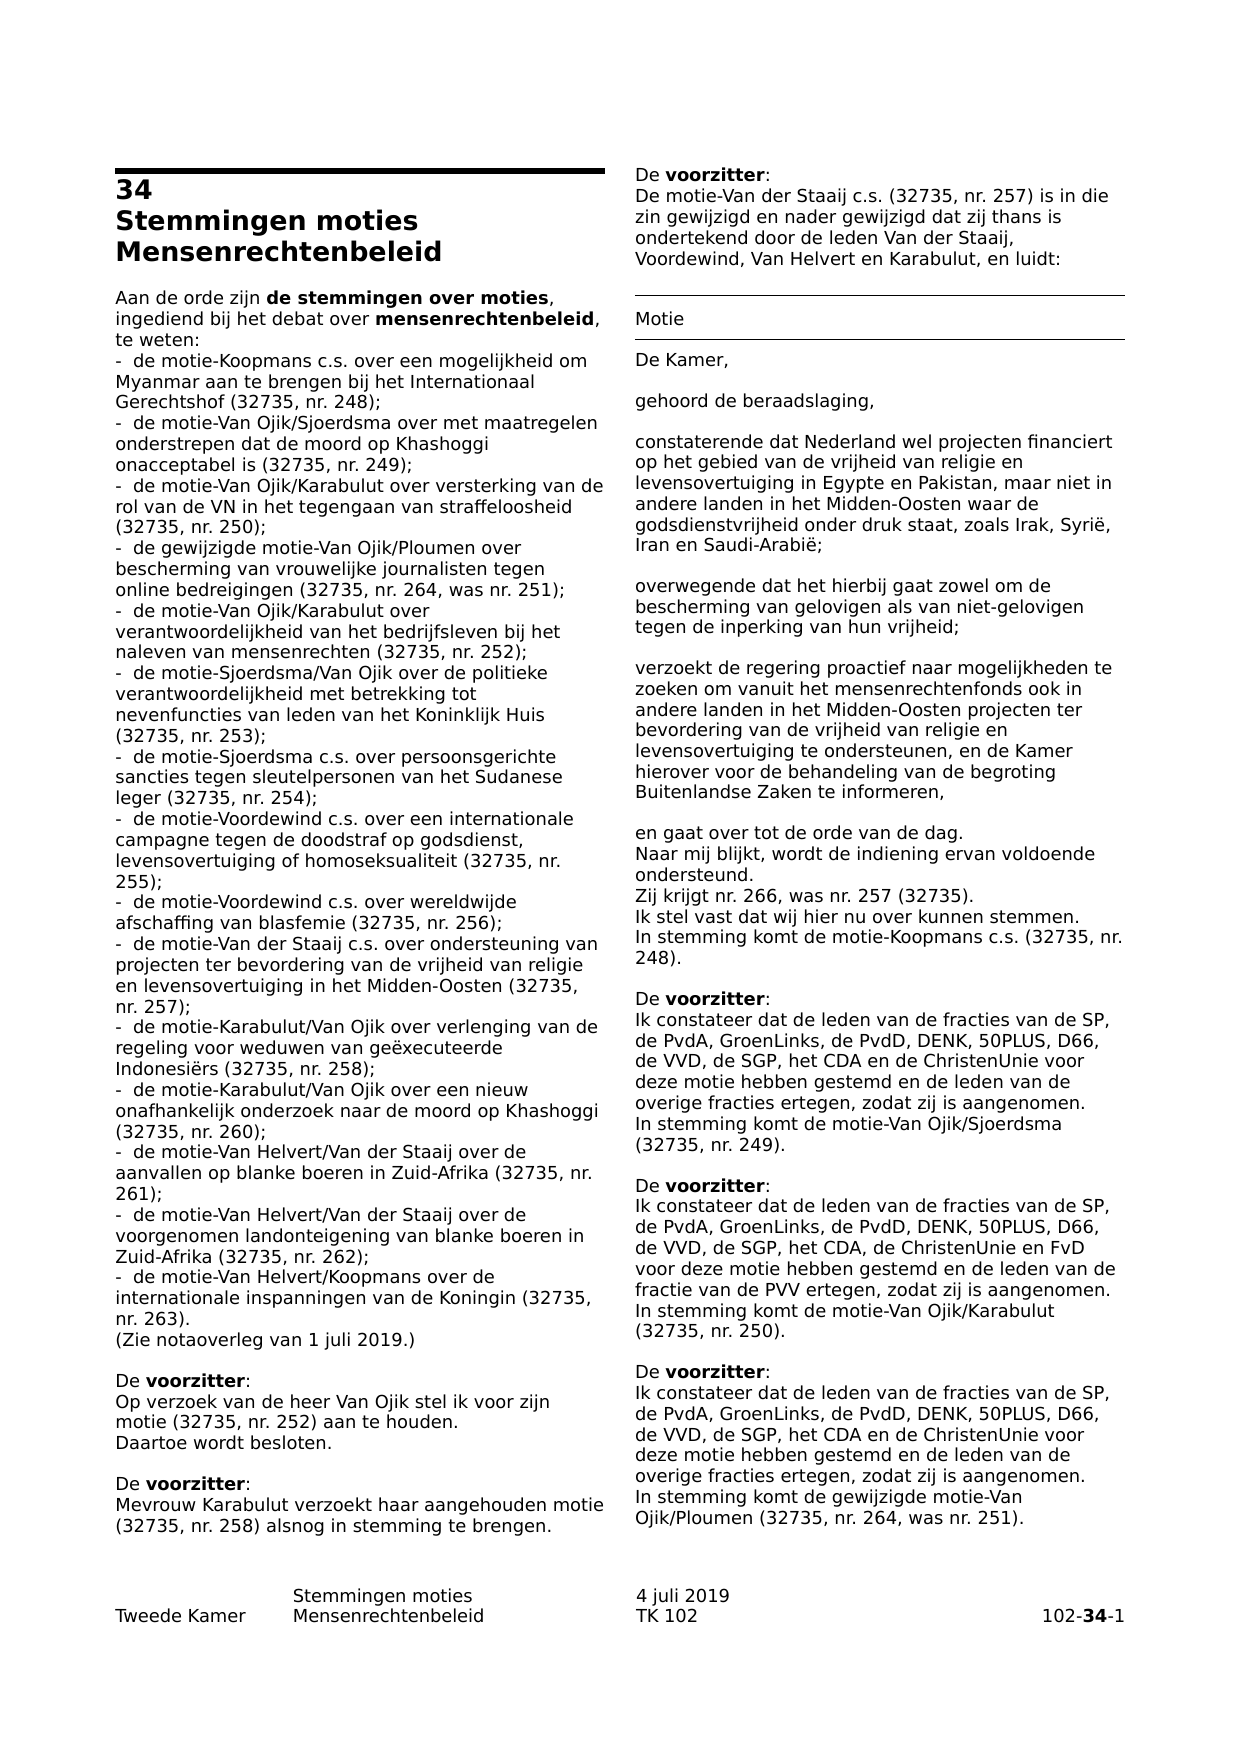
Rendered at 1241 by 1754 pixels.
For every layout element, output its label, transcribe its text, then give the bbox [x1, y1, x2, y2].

list de motie-Van der Staaij c.s. over ondersteuning van projecten ter bevordering van de vrijheid van religie en levensovertuiging in het Midden-Oosten (32735, nr. 257); [115, 934, 605, 1017]
text Ik stel vast dat wij hier nu over kunnen stemmen. [635, 906, 1125, 927]
text De motie-Van der Staaij c.s. (32735, nr. 257) is in die zin gewijzigd en nader gewijzigd dat zij thans is ondertekend door de leden Van der Staaij, Voordewind, Van Helvert en Karabulut, en luidt: [635, 186, 1125, 269]
text Motie [635, 309, 1125, 330]
list de motie-Van Ojik/Karabulut over verantwoordelijkheid van het bedrijfsleven bij het naleven van mensenrechten (32735, nr. 252); [115, 601, 605, 663]
text De Kamer, [635, 350, 1125, 371]
text Ik constateer dat de leden van de fracties van de SP, de PvdA, GroenLinks, de PvdD, DENK, 50PLUS, D66, de VVD, de SGP, het CDA en de ChristenUnie voor deze motie hebben gestemd en de leden van de overige fracties ertegen, zodat zij is aangenomen. [635, 1383, 1125, 1487]
text Naar mij blijkt, wordt de indiening ervan voldoende ondersteund. [635, 844, 1125, 886]
text overwegende dat het hierbij gaat zowel om de bescherming van gelovigen als van niet-gelovigen tegen de inperking van hun vrijheid; [635, 576, 1125, 638]
text constaterende dat Nederland wel projecten financiert op het gebied van de vrijheid van religie en levensovertuiging in Egypte en Pakistan, maar niet in andere landen in het Midden-Oosten waar de godsdienstvrijheid onder druk staat, zoals Irak, Syrië, Iran en Saudi-Arabië; [635, 431, 1125, 556]
text De voorzitter: [635, 165, 1125, 186]
text In stemming komt de motie-Koopmans c.s. (32735, nr. 248). [635, 927, 1125, 969]
list de motie-Koopmans c.s. over een mogelijkheid om Myanmar aan te brengen bij het Internationaal Gerechtshof (32735, nr. 248); [115, 351, 605, 413]
text De voorzitter: [635, 1362, 1125, 1383]
text In stemming komt de motie-Van Ojik/Sjoerdsma (32735, nr. 249). [635, 1114, 1125, 1155]
list de motie-Voordewind c.s. over wereldwijde afschaffing van blasfemie (32735, nr. 256); [115, 892, 605, 934]
title 34 Stemmingen moties Mensenrechtenbeleid [115, 174, 605, 268]
text Mevrouw Karabulut verzoekt haar aangehouden motie (32735, nr. 258) alsnog in stemming te brengen. [115, 1494, 605, 1536]
text De voorzitter: [635, 989, 1125, 1009]
text en gaat over tot de orde van de dag. [635, 823, 1125, 844]
list de motie-Karabulut/Van Ojik over een nieuw onafhankelijk onderzoek naar de moord op Khashoggi (32735, nr. 260); [115, 1080, 605, 1142]
text Daartoe wordt besloten. [115, 1433, 605, 1454]
text te weten: [115, 330, 605, 351]
list de motie-Voordewind c.s. over een internationale campagne tegen de doodstraf op godsdienst, levensovertuiging of homoseksualiteit (32735, nr. 255); [115, 809, 605, 892]
list de motie-Van Helvert/Van der Staaij over de voorgenomen landonteigening van blanke boeren in Zuid-Afrika (32735, nr. 262); [115, 1205, 605, 1267]
text Ik constateer dat de leden van de fracties van de SP, de PvdA, GroenLinks, de PvdD, DENK, 50PLUS, D66, de VVD, de SGP, het CDA en de ChristenUnie voor deze motie hebben gestemd en de leden van de overige fracties ertegen, zodat zij is aangenomen. [635, 1009, 1125, 1114]
text verzoekt de regering proactief naar mogelijkheden te zoeken om vanuit het mensenrechtenfonds ook in andere landen in het Midden-Oosten projecten ter bevordering van de vrijheid van religie en levensovertuiging te ondersteunen, en de Kamer hierover voor de behandeling van de begroting Buitenlandse Zaken te informeren, [635, 658, 1125, 803]
list de motie-Karabulut/Van Ojik over verlenging van de regeling voor weduwen van geëxecuteerde Indonesiërs (32735, nr. 258); [115, 1017, 605, 1080]
text Ik constateer dat de leden van de fracties van de SP, de PvdA, GroenLinks, de PvdD, DENK, 50PLUS, D66, de VVD, de SGP, het CDA, de ChristenUnie en FvD voor deze motie hebben gestemd en de leden van de fractie van de PVV ertegen, zodat zij is aangenomen. [635, 1196, 1125, 1300]
list de gewijzigde motie-Van Ojik/Ploumen over bescherming van vrouwelijke journalisten tegen online bedreigingen (32735, nr. 264, was nr. 251); [115, 538, 605, 601]
list de motie-Sjoerdsma/Van Ojik over de politieke verantwoordelijkheid met betrekking tot nevenfuncties van leden van het Koninklijk Huis (32735, nr. 253); [115, 663, 605, 746]
text De voorzitter: [115, 1371, 605, 1391]
text gehoord de beraadslaging, [635, 391, 1125, 411]
list de motie-Sjoerdsma c.s. over persoonsgerichte sancties tegen sleutelpersonen van het Sudanese leger (32735, nr. 254); [115, 746, 605, 809]
list de motie-Van Helvert/Van der Staaij over de aanvallen op blanke boeren in Zuid-Afrika (32735, nr. 261); [115, 1142, 605, 1205]
text Op verzoek van de heer Van Ojik stel ik voor zijn motie (32735, nr. 252) aan te houden. [115, 1391, 605, 1433]
text In stemming komt de gewijzigde motie-Van Ojik/Ploumen (32735, nr. 264, was nr. 251). [635, 1487, 1125, 1528]
list de motie-Van Ojik/Sjoerdsma over met maatregelen onderstrepen dat de moord op Khashoggi onacceptabel is (32735, nr. 249); [115, 413, 605, 476]
text Aan de orde zijn de stemmingen over moties, ingediend bij het debat over mensenrechtenbeleid, [115, 288, 605, 330]
text Zij krijgt nr. 266, was nr. 257 (32735). [635, 886, 1125, 906]
text De voorzitter: [115, 1474, 605, 1494]
list de motie-Van Ojik/Karabulut over versterking van de rol van de VN in het tegengaan van straffeloosheid (32735, nr. 250); [115, 476, 605, 538]
list de motie-Van Helvert/Koopmans over de internationale inspanningen van de Koningin (32735, nr. 263). [115, 1267, 605, 1330]
text In stemming komt de motie-Van Ojik/Karabulut (32735, nr. 250). [635, 1300, 1125, 1342]
text (Zie notaoverleg van 1 juli 2019.) [115, 1330, 605, 1351]
text De voorzitter: [635, 1175, 1125, 1196]
